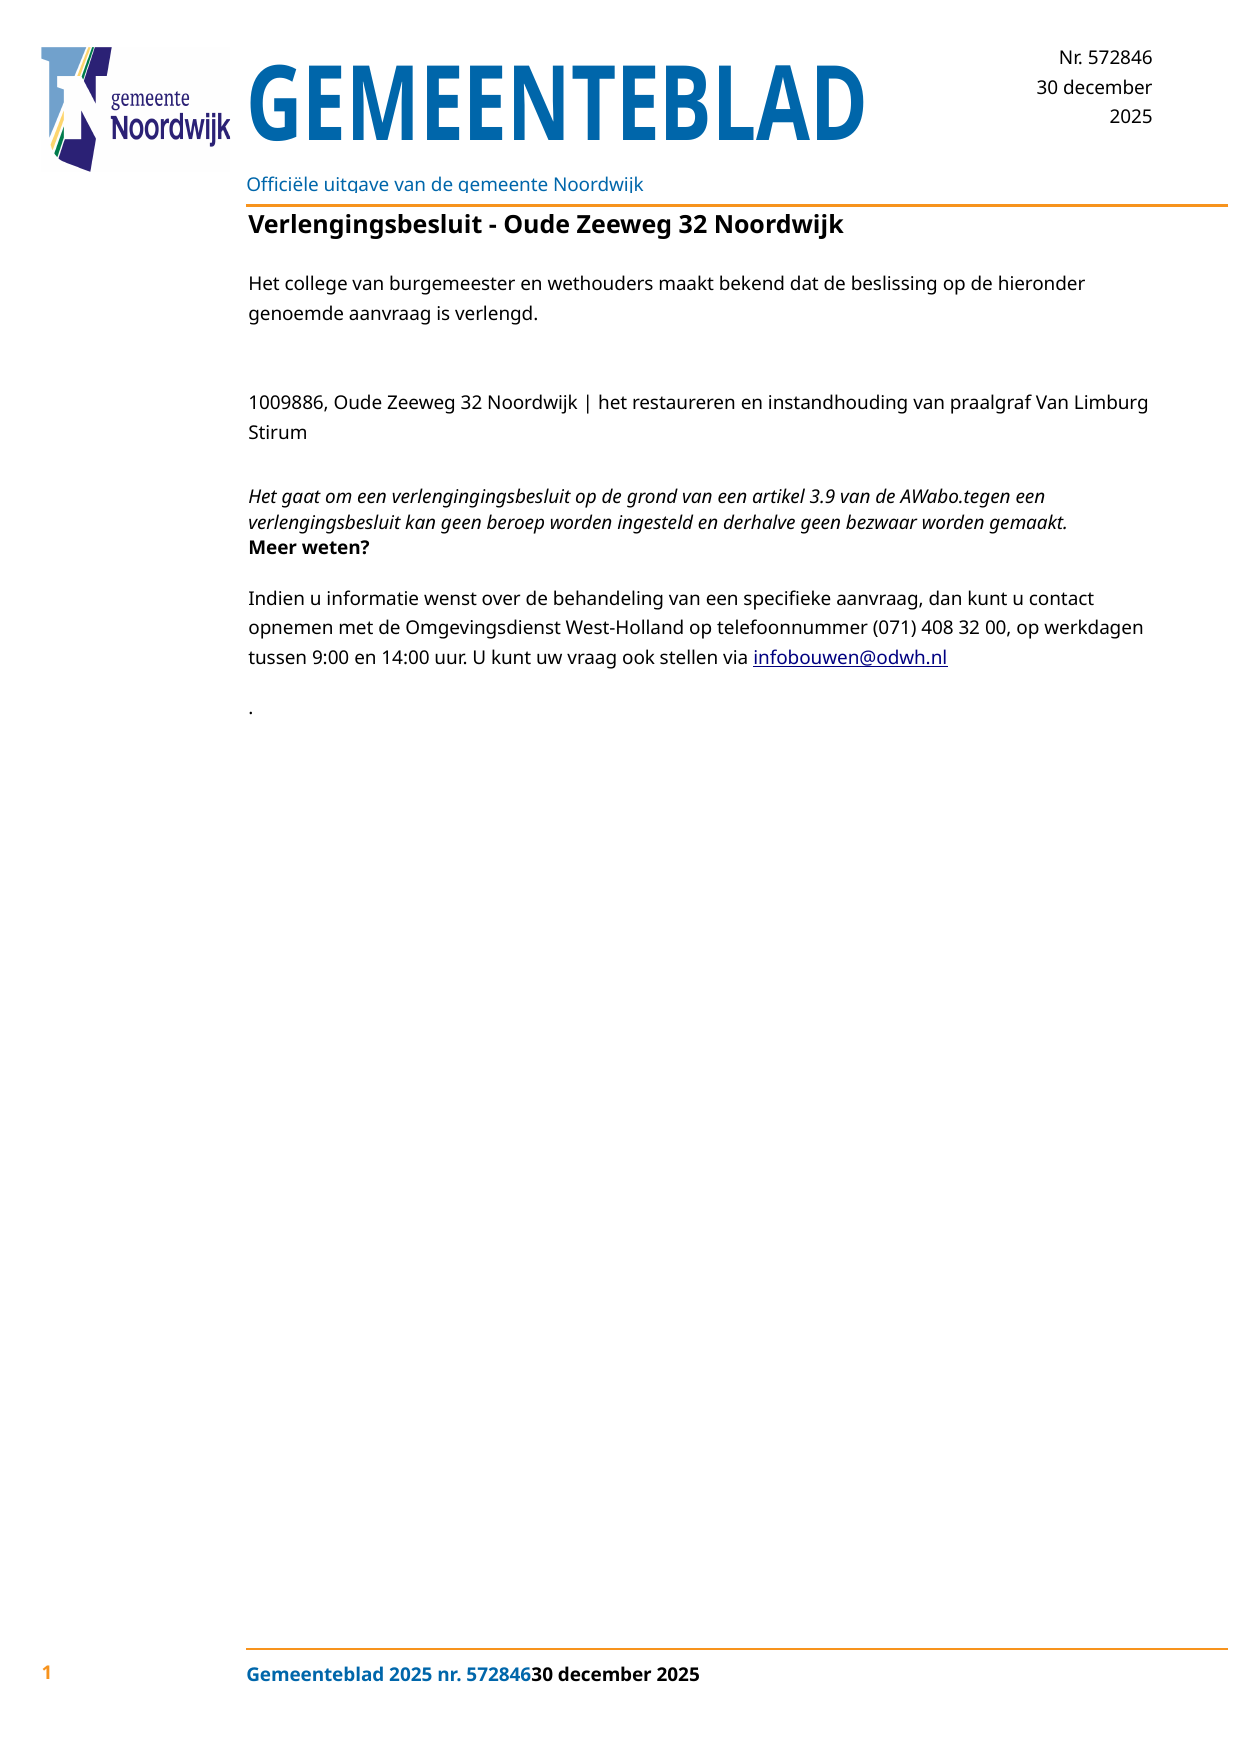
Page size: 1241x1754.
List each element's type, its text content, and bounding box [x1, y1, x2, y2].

text Meer weten? [248, 534, 1152, 560]
text Indien u informatie wenst over de behandeling van een specifieke aanvraag, dan kunt u contact opnemen met de Omgevingsdienst West-Holland op telefoonnummer (071) 408 32 00, op werkdagen tussen 9:00 en 14:00 uur. U kunt uw vraag ook stellen via infobouwen@odwh.nl [248, 585, 1152, 670]
text Het college van burgemeester en wethouders maakt bekend dat de beslissing op de hieronder genoemde aanvraag is verlengd. [248, 270, 1152, 326]
text Het gaat om een verlengingingsbesluit op de grond van een artikel 3.9 van de AWabo.tegen een verlengingsbesluit kan geen beroep worden ingesteld en derhalve geen bezwaar worden gemaakt. [248, 483, 1152, 534]
text . [248, 694, 1152, 720]
text 1009886, Oude Zeeweg 32 Noordwijk | het restaureren en instandhouding van praalgraf Van Limburg Stirum [248, 389, 1152, 445]
picture [41, 47, 231, 172]
text Verlengingsbesluit - Oude Zeeweg 32 Noordwijk [248, 207, 1152, 241]
